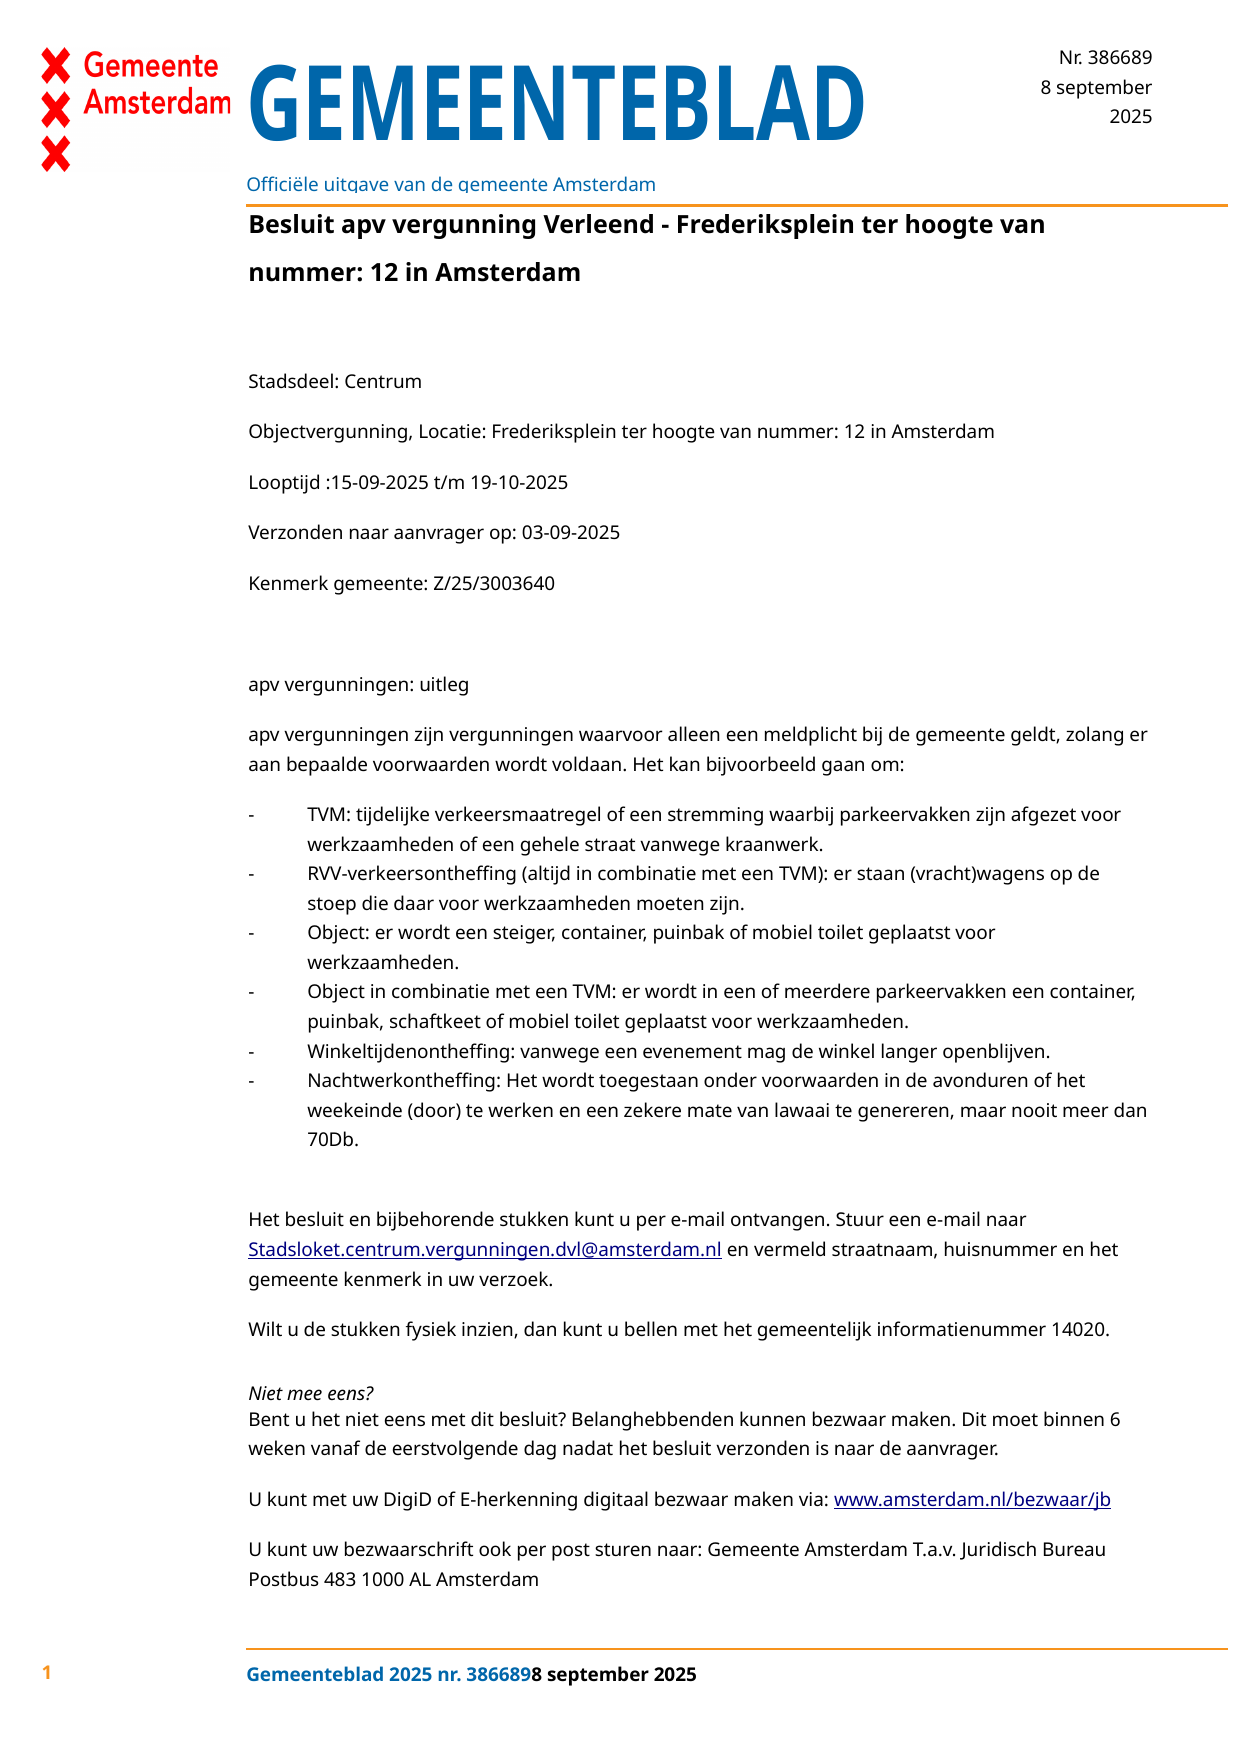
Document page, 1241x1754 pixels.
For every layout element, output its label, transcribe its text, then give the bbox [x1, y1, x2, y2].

list Winkeltijdenontheffing: vanwege een evenement mag de winkel langer openblijven. [248, 1038, 1152, 1064]
text apv vergunningen zijn vergunningen waarvoor alleen een meldplicht bij de gemeente geldt, zolang er aan bepaalde voorwaarden wordt voldaan. Het kan bijvoorbeeld gaan om: [248, 721, 1152, 777]
text U kunt met uw DigiD of E-herkenning digitaal bezwaar maken via: www.amsterdam.nl/bezwaar/jb [248, 1486, 1152, 1512]
list Object: er wordt een steiger, container, puinbak of mobiel toilet geplaatst voor werkzaamheden. [248, 919, 1152, 975]
list TVM: tijdelijke verkeersmaatregel of een stremming waarbij parkeervakken zijn afgezet voor werkzaamheden of een gehele straat vanwege kraanwerk. [248, 801, 1152, 857]
text Stadsdeel: Centrum [248, 368, 1152, 394]
list RVV-verkeersontheffing (altijd in combinatie met een TVM): er staan (vracht)wagens op de stoep die daar voor werkzaamheden moeten zijn. [248, 860, 1152, 916]
text Het besluit en bijbehorende stukken kunt u per e-mail ontvangen. Stuur een e-mail naar Stadsloket.centrum.vergunningen.dvl@amsterdam.nl en vermeld straatnaam, huisnummer en het gemeente kenmerk in uw verzoek. [248, 1207, 1152, 1292]
text Wilt u de stukken fysiek inzien, dan kunt u bellen met het gemeentelijk informatienummer 14020. [248, 1316, 1152, 1342]
text U kunt uw bezwaarschrift ook per post sturen naar: Gemeente Amsterdam T.a.v. Juridisch Bureau Postbus 483 1000 AL Amsterdam [248, 1536, 1152, 1592]
text Bent u het niet eens met dit besluit? Belanghebbenden kunnen bezwaar maken. Dit moet binnen 6 weken vanaf de eerstvolgende dag nadat het besluit verzonden is naar de aanvrager. [248, 1406, 1152, 1461]
text Objectvergunning, Locatie: Frederiksplein ter hoogte van nummer: 12 in Amsterdam [248, 419, 1152, 444]
text Besluit apv vergunning Verleend - Frederiksplein ter hoogte van nummer: 12 in Amsterdam [248, 207, 1152, 288]
picture [41, 47, 231, 172]
list Object in combinatie met een TVM: er wordt in een of meerdere parkeervakken een container, puinbak, schaftkeet of mobiel toilet geplaatst voor werkzaamheden. [248, 979, 1152, 1034]
text Looptijd :15-09-2025 t/m 19-10-2025 [248, 469, 1152, 495]
list Nachtwerkontheffing: Het wordt toegestaan onder voorwaarden in de avonduren of het weekeinde (door) te werken en een zekere mate van lawaai te genereren, maar nooit meer dan 70Db. [248, 1067, 1152, 1152]
text Kenmerk gemeente: Z/25/3003640 [248, 570, 1152, 596]
text Niet mee eens? [248, 1380, 1152, 1406]
text Verzonden naar aanvrager op: 03-09-2025 [248, 519, 1152, 545]
text apv vergunningen: uitleg [248, 671, 1152, 697]
